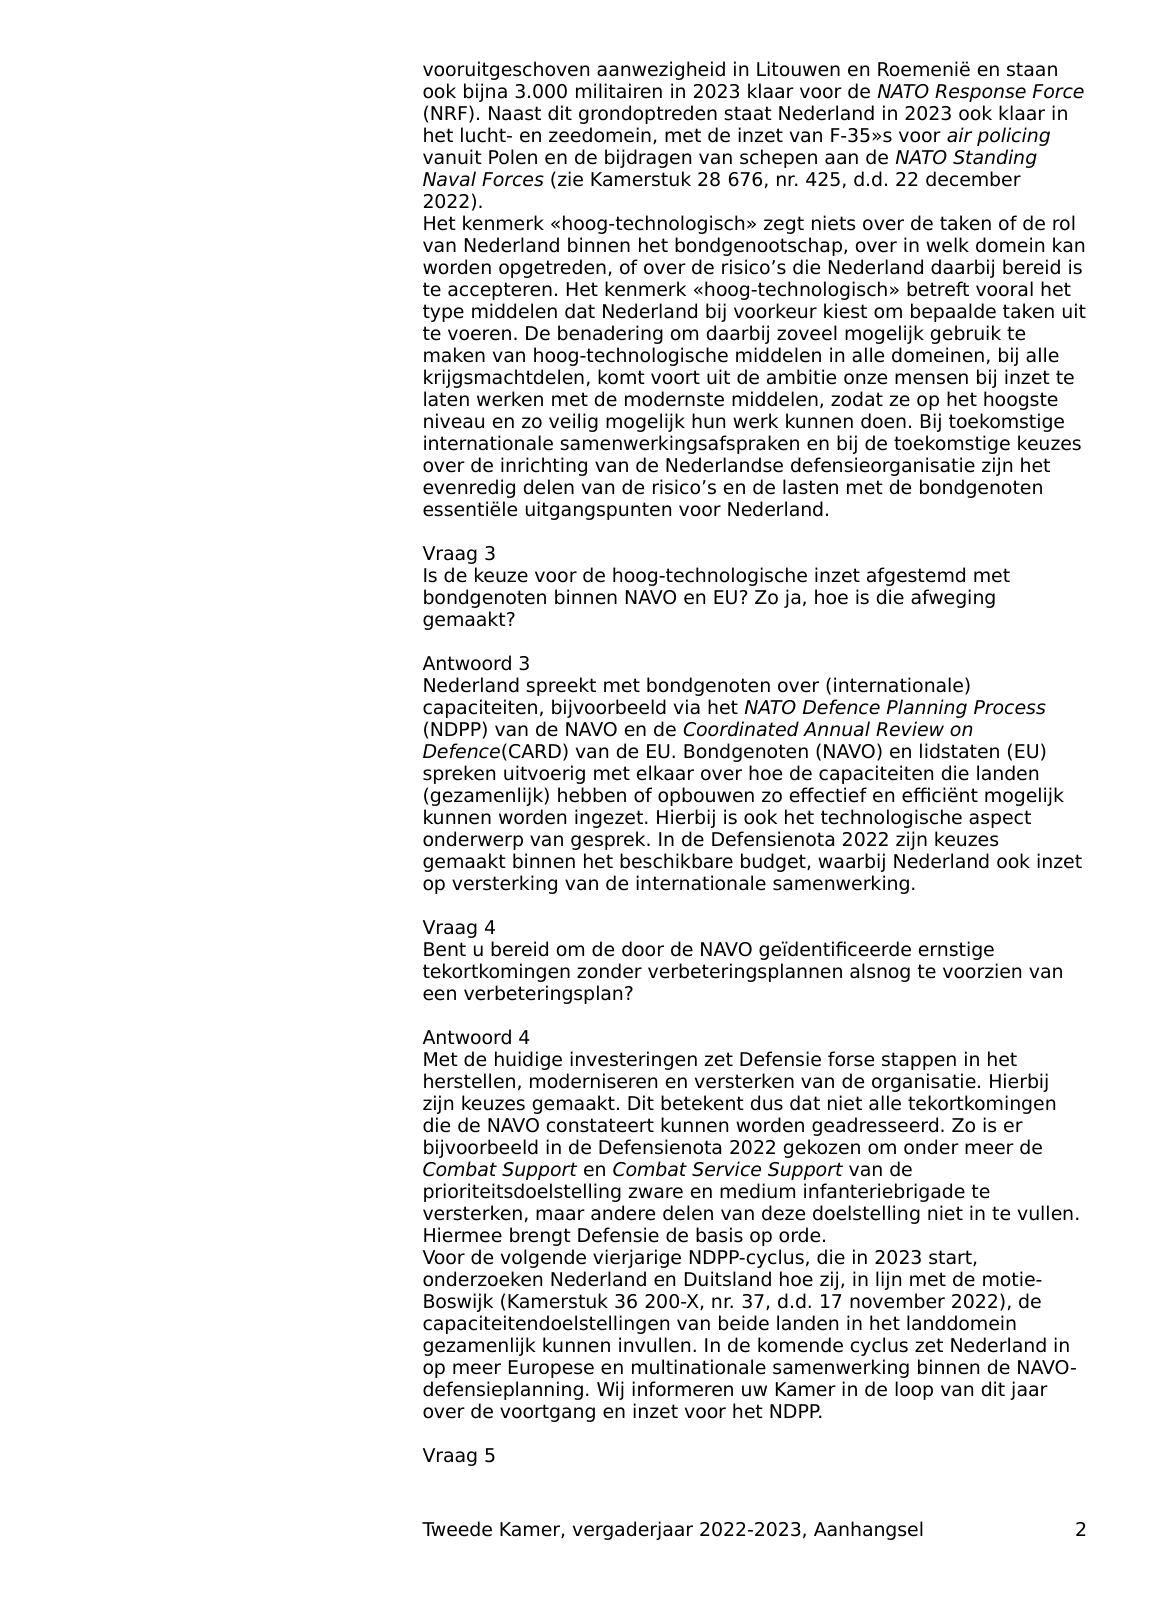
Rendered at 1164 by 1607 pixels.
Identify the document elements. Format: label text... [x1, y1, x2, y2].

text Het kenmerk «hoog-technologisch» zegt niets over de taken of de rol van Nederland binnen het bondgenootschap, over in welk domein kan worden opgetreden, of over de risico’s die Nederland daarbij bereid is te accepteren. Het kenmerk «hoog-technologisch» betreft vooral het type middelen dat Nederland bij voorkeur kiest om bepaalde taken uit te voeren. De benadering om daarbij zoveel mogelijk gebruik te maken van hoog-technologische middelen in alle domeinen, bij alle krijgsmachtdelen, komt voort uit de ambitie onze mensen bij inzet te laten werken met de modernste middelen, zodat ze op het hoogste niveau en zo veilig mogelijk hun werk kunnen doen. Bij toekomstige internationale samenwerkingsafspraken en bij de toekomstige keuzes over de inrichting van de Nederlandse defensieorganisatie zijn het evenredig delen van de risico’s en de lasten met de bondgenoten essentiële uitgangspunten voor Nederland. [422, 213, 1087, 521]
text vooruitgeschoven aanwezigheid in Litouwen en Roemenië en staan ook bijna 3.000 militairen in 2023 klaar voor de NATO Response Force (NRF). Naast dit grondoptreden staat Nederland in 2023 ook klaar in het lucht- en zeedomein, met de inzet van F-35»s voor air policing vanuit Polen en de bijdragen van schepen aan de NATO Standing Naval Forces (zie Kamerstuk 28 676, nr. 425, d.d. 22 december 2022). [422, 59, 1087, 213]
text Met de huidige investeringen zet Defensie forse stappen in het herstellen, moderniseren en versterken van de organisatie. Hierbij zijn keuzes gemaakt. Dit betekent dus dat niet alle tekortkomingen die de NAVO constateert kunnen worden geadresseerd. Zo is er bijvoorbeeld in de Defensienota 2022 gekozen om onder meer de Combat Support en Combat Service Support van de prioriteitsdoelstelling zware en medium infanteriebrigade te versterken, maar andere delen van deze doelstelling niet in te vullen. Hiermee brengt Defensie de basis op orde. [422, 1049, 1087, 1247]
text Antwoord 3 [422, 653, 1087, 675]
text Antwoord 4 [422, 1027, 1087, 1049]
text Nederland spreekt met bondgenoten over (internationale) capaciteiten, bijvoorbeeld via het NATO Defence Planning Process (NDPP) van de NAVO en de Coordinated Annual Review on Defence(CARD) van de EU. Bondgenoten (NAVO) en lidstaten (EU) spreken uitvoerig met elkaar over hoe de capaciteiten die landen (gezamenlijk) hebben of opbouwen zo effectief en efficiënt mogelijk kunnen worden ingezet. Hierbij is ook het technologische aspect onderwerp van gesprek. In de Defensienota 2022 zijn keuzes gemaakt binnen het beschikbare budget, waarbij Nederland ook inzet op versterking van de internationale samenwerking. [422, 675, 1087, 895]
text Voor de volgende vierjarige NDPP-cyclus, die in 2023 start, onderzoeken Nederland en Duitsland hoe zij, in lijn met de motie-Boswijk (Kamerstuk 36 200-X, nr. 37, d.d. 17 november 2022), de capaciteitendoelstellingen van beide landen in het landdomein gezamenlijk kunnen invullen. In de komende cyclus zet Nederland in op meer Europese en multinationale samenwerking binnen de NAVO-defensieplanning. Wij informeren uw Kamer in de loop van dit jaar over de voortgang en inzet voor het NDPP. [422, 1247, 1087, 1423]
text Bent u bereid om de door de NAVO geïdentificeerde ernstige tekortkomingen zonder verbeteringsplannen alsnog te voorzien van een verbeteringsplan? [422, 939, 1087, 1005]
text Vraag 3 [422, 543, 1087, 565]
text Vraag 4 [422, 917, 1087, 939]
text Is de keuze voor de hoog-technologische inzet afgestemd met bondgenoten binnen NAVO en EU? Zo ja, hoe is die afweging gemaakt? [422, 565, 1087, 631]
text Vraag 5 [422, 1445, 1087, 1467]
